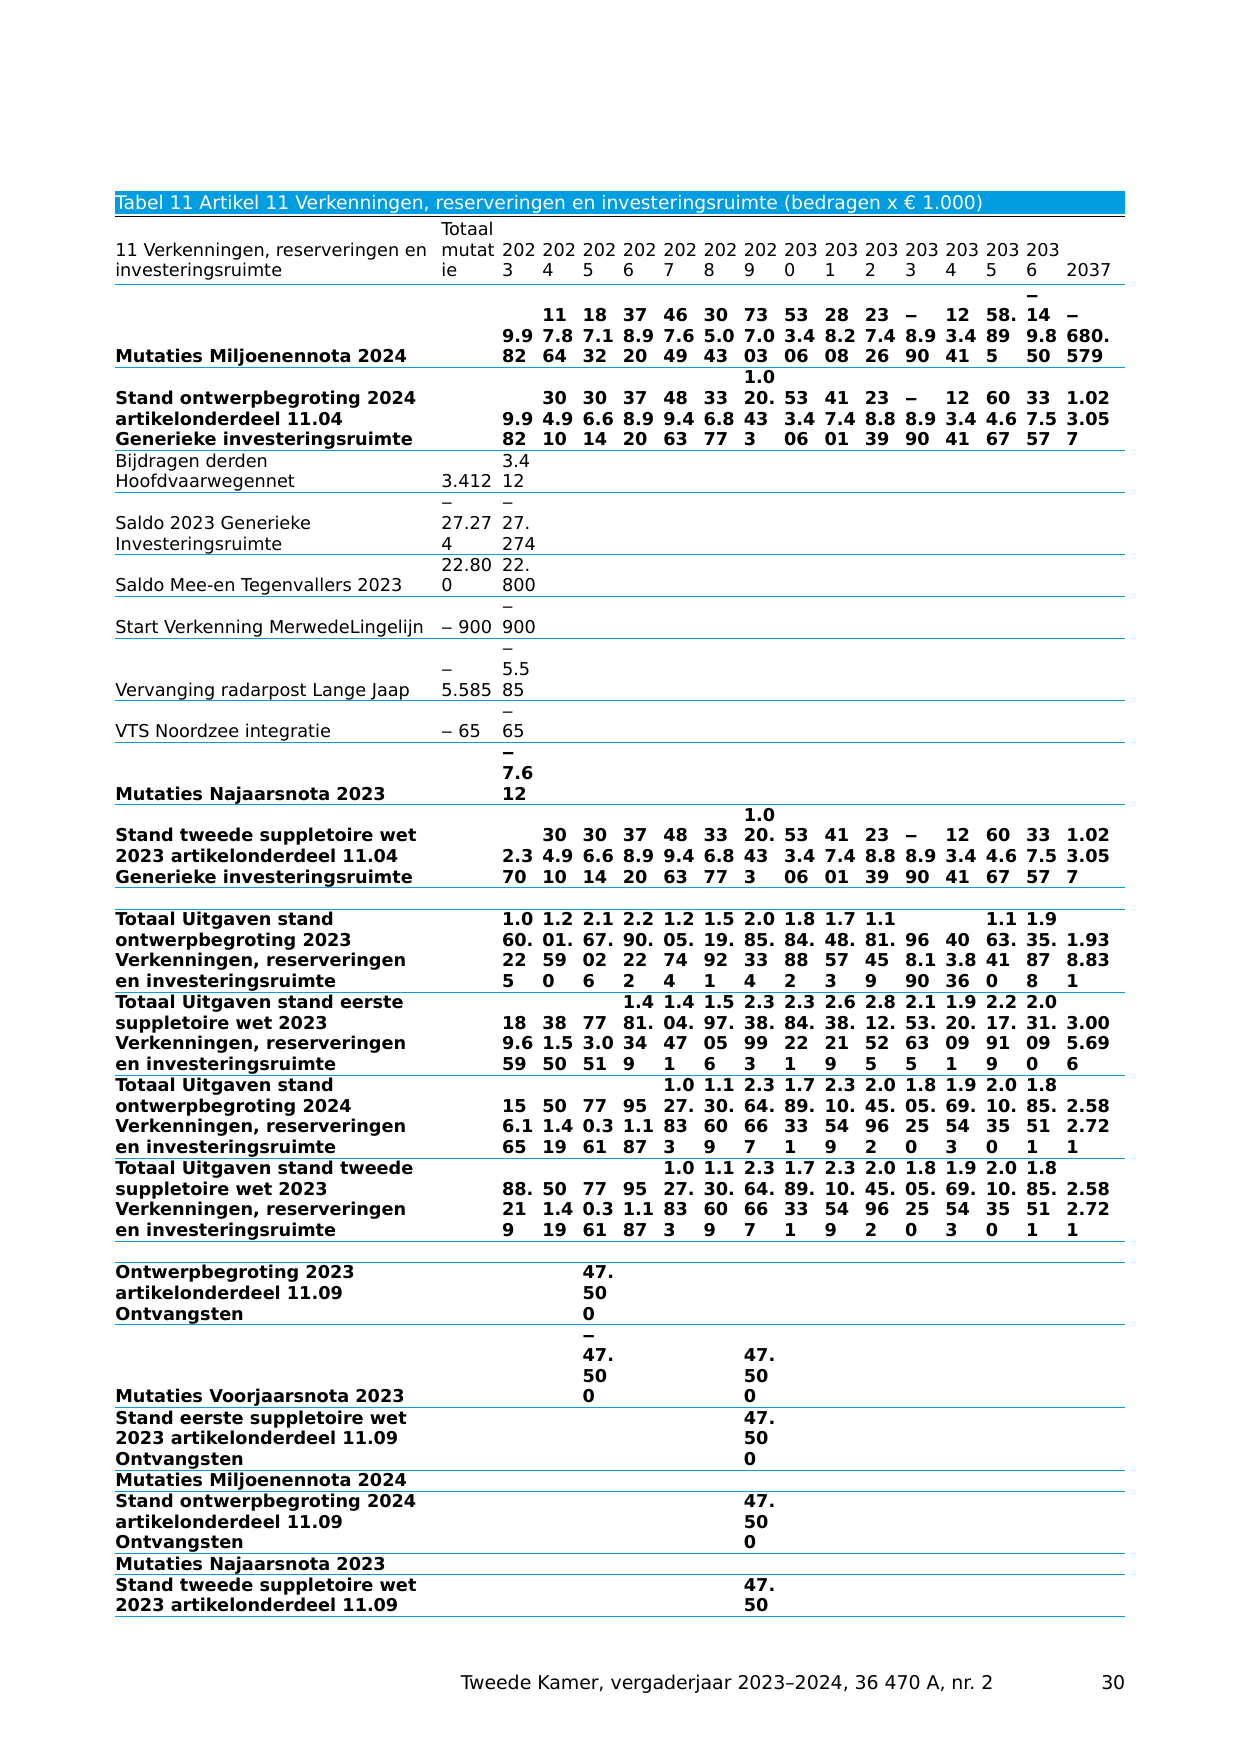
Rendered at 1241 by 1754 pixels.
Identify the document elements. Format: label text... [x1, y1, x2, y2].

table_cell [862, 1471, 902, 1491]
table_cell Mutaties Najaarsnota 2023 [115, 1554, 438, 1574]
table_cell [781, 639, 821, 700]
table_cell [1023, 1492, 1063, 1553]
table_cell [821, 1554, 862, 1574]
table_cell [438, 910, 499, 991]
table_cell [983, 597, 1023, 638]
table_cell [438, 1325, 499, 1407]
table_cell [983, 1408, 1023, 1469]
table_cell 2037 [1063, 217, 1125, 284]
table_cell [821, 701, 862, 742]
table_cell 189.659 [499, 993, 539, 1074]
table_cell [1063, 1554, 1125, 1574]
table_cell 1.201.590 [539, 910, 579, 991]
table_cell [620, 1471, 660, 1491]
table_cell [620, 451, 660, 492]
table_cell Bijdragen derden Hoofdvaarwegennet [115, 451, 438, 492]
table_cell [700, 597, 741, 638]
table_cell 306.614 [580, 368, 620, 450]
table_cell 2031 [821, 217, 862, 284]
table_cell 1.938.831 [1063, 910, 1125, 991]
table_cell 1.020.433 [741, 368, 781, 450]
table_cell [580, 1242, 620, 1262]
table_cell [1063, 1242, 1125, 1262]
table_cell 337.557 [1023, 368, 1063, 450]
table_cell [781, 1471, 821, 1491]
table_cell [1023, 743, 1063, 804]
table_cell [862, 1575, 902, 1616]
table_cell 1.163.410 [983, 910, 1023, 991]
table_cell 2.638.219 [821, 993, 862, 1074]
table_cell Saldo Mee-en Tegenvallers 2023 [115, 555, 438, 596]
table_cell [862, 597, 902, 638]
table_cell 2.310.549 [821, 1076, 862, 1157]
table_cell Mutaties Miljoenennota 2024 [115, 1471, 438, 1491]
table_cell ‒ 149.850 [1023, 285, 1063, 367]
table_cell [741, 493, 781, 554]
table_cell 238.839 [862, 368, 902, 450]
table_cell [781, 1263, 821, 1324]
table_cell [438, 993, 499, 1074]
table_cell [700, 1492, 741, 1553]
table_cell [1063, 639, 1125, 700]
table_cell [902, 1325, 942, 1407]
table_cell 1.885.511 [1023, 1076, 1063, 1157]
table_cell [1023, 701, 1063, 742]
table_cell [1023, 1471, 1063, 1491]
table_cell [660, 1325, 700, 1407]
table_cell [660, 743, 700, 804]
table_cell [580, 1575, 620, 1616]
table_cell [821, 1325, 862, 1407]
table_cell [942, 597, 983, 638]
table_cell 1.885.511 [1023, 1159, 1063, 1241]
table_cell [700, 1242, 741, 1262]
table_cell [942, 701, 983, 742]
table_cell 2027 [660, 217, 700, 284]
table_cell 304.910 [539, 368, 579, 450]
table_cell [438, 888, 499, 908]
table_cell 951.187 [620, 1076, 660, 1157]
table_cell 467.649 [660, 285, 700, 367]
table_cell 2.582.721 [1063, 1076, 1125, 1157]
table_cell 2.812.525 [862, 993, 902, 1074]
table_cell [620, 1263, 660, 1324]
table_cell 9.982 [499, 285, 539, 367]
table_cell [983, 639, 1023, 700]
table_cell [1023, 493, 1063, 554]
table_cell 1.969.543 [942, 1076, 983, 1157]
table_cell [821, 1575, 862, 1616]
table_cell 1.027.833 [660, 1076, 700, 1157]
table_cell [781, 888, 821, 908]
table_cell [862, 639, 902, 700]
table_cell [781, 701, 821, 742]
table_cell 1.481.349 [620, 993, 660, 1074]
table_cell 2.167.026 [580, 910, 620, 991]
table_cell 2.364.667 [741, 1076, 781, 1157]
table_cell [499, 1554, 539, 1574]
table_cell 1.920.091 [942, 993, 983, 1074]
table_cell [781, 1408, 821, 1469]
table_cell [539, 639, 579, 700]
table_cell Stand ontwerpbegroting 2024 artikelonderdeel 11.09 Ontvangsten [115, 1492, 438, 1553]
table_cell [539, 555, 579, 596]
table_cell [1023, 451, 1063, 492]
table_cell [781, 597, 821, 638]
table_cell 2.384.221 [781, 993, 821, 1074]
table_cell [942, 888, 983, 908]
table_cell 58.895 [983, 285, 1023, 367]
table_cell [438, 1575, 499, 1616]
table_cell [620, 555, 660, 596]
table_cell [902, 743, 942, 804]
table_cell [942, 743, 983, 804]
table_cell [942, 1242, 983, 1262]
table_cell [700, 701, 741, 742]
table_cell [539, 888, 579, 908]
table_cell ‒ 5.585 [438, 639, 499, 700]
table_cell [539, 493, 579, 554]
table_cell [438, 805, 499, 887]
table_cell 2034 [942, 217, 983, 284]
table_cell [1023, 1242, 1063, 1262]
table_cell [942, 1471, 983, 1491]
table_cell [862, 451, 902, 492]
table_cell [741, 1263, 781, 1324]
table_cell [700, 555, 741, 596]
table_cell [539, 1325, 579, 1407]
table_cell [539, 451, 579, 492]
table_cell [1063, 743, 1125, 804]
table_cell [821, 597, 862, 638]
table_cell 2029 [741, 217, 781, 284]
table_cell [1063, 1492, 1125, 1553]
table_cell [821, 1408, 862, 1469]
table_cell [1023, 1263, 1063, 1324]
table_cell [700, 743, 741, 804]
table_cell 11 Verkenningen, reserveringen en investeringsruimte [115, 217, 438, 284]
table_cell [620, 493, 660, 554]
table_cell 1.130.609 [700, 1159, 741, 1241]
table_cell 417.401 [821, 368, 862, 450]
table_cell Saldo 2023 Generieke Investeringsruimte [115, 493, 438, 554]
table_cell [539, 1263, 579, 1324]
table_cell [741, 1471, 781, 1491]
table_cell [499, 1492, 539, 1553]
table_cell 1.789.331 [781, 1159, 821, 1241]
table_cell ‒ 7.612 [499, 743, 539, 804]
table_cell [781, 1554, 821, 1574]
table_cell 604.667 [983, 805, 1023, 887]
table_cell [942, 1554, 983, 1574]
table_cell 770.361 [580, 1159, 620, 1241]
table_cell 2.010.350 [983, 1159, 1023, 1241]
table_cell [438, 743, 499, 804]
table_cell [862, 1263, 902, 1324]
table_cell Totaal Uitgaven stand eerste suppletoire wet 2023 Verkenningen, reserveringen en investeringsruimte [115, 993, 438, 1074]
table_cell 773.051 [580, 993, 620, 1074]
table_cell [539, 1408, 579, 1469]
table_cell [620, 701, 660, 742]
table_cell [1063, 597, 1125, 638]
table_cell [700, 1325, 741, 1407]
table_cell [620, 639, 660, 700]
table_cell 1.023.057 [1063, 368, 1125, 450]
table_cell 2033 [902, 217, 942, 284]
table_cell [499, 1575, 539, 1616]
table_cell [700, 639, 741, 700]
table_cell [580, 1492, 620, 1553]
table_cell [942, 1408, 983, 1469]
table_cell 1.023.057 [1063, 805, 1125, 887]
table_cell 2.370 [499, 805, 539, 887]
table_cell [902, 639, 942, 700]
table_cell [620, 888, 660, 908]
table_cell 337.557 [1023, 805, 1063, 887]
table_cell [821, 888, 862, 908]
table_cell 403.836 [942, 910, 983, 991]
table_cell [1063, 1263, 1125, 1324]
table_cell [821, 555, 862, 596]
table_cell 3.412 [438, 451, 499, 492]
table_cell [942, 1492, 983, 1553]
table_cell [902, 555, 942, 596]
table_cell [580, 1471, 620, 1491]
table_cell [580, 493, 620, 554]
table_cell [660, 597, 700, 638]
table_cell [942, 1263, 983, 1324]
table_cell [741, 743, 781, 804]
table_cell [660, 1554, 700, 1574]
table_cell 533.406 [781, 805, 821, 887]
table_cell ‒ 5.585 [499, 639, 539, 700]
table_cell [438, 1408, 499, 1469]
table_cell [902, 1554, 942, 1574]
table_cell [983, 1554, 1023, 1574]
table_cell [660, 1471, 700, 1491]
table_cell 22.800 [438, 555, 499, 596]
table_cell VTS Noordzee integratie [115, 701, 438, 742]
table_cell [539, 1242, 579, 1262]
table_cell 1.060.225 [499, 910, 539, 991]
table_cell [902, 701, 942, 742]
table_cell Mutaties Miljoenennota 2024 [115, 285, 438, 367]
table_cell [1063, 451, 1125, 492]
table_cell [1023, 597, 1063, 638]
table_cell 1.805.250 [902, 1159, 942, 1241]
table_cell [942, 639, 983, 700]
table_cell [902, 597, 942, 638]
table_cell [983, 1492, 1023, 1553]
table_cell 123.441 [942, 368, 983, 450]
table_cell 123.441 [942, 285, 983, 367]
table_cell [700, 1471, 741, 1491]
table_cell ‒ 27.274 [499, 493, 539, 554]
table_cell 1.969.543 [942, 1159, 983, 1241]
table_cell [620, 1492, 660, 1553]
table_cell 1.789.331 [781, 1076, 821, 1157]
table_cell [1063, 1325, 1125, 1407]
table_cell 2.010.350 [983, 1076, 1023, 1157]
table_cell 2036 [1023, 217, 1063, 284]
table_cell 47.500 [741, 1492, 781, 1553]
table_cell [983, 1575, 1023, 1616]
table_cell 489.463 [660, 368, 700, 450]
table_cell 1.404.471 [660, 993, 700, 1074]
table_cell [1063, 1471, 1125, 1491]
table_cell [781, 1492, 821, 1553]
table_cell [902, 1263, 942, 1324]
table_cell [741, 1242, 781, 1262]
table_cell [620, 1325, 660, 1407]
table_cell 47.50 [741, 1575, 781, 1616]
table_cell 417.401 [821, 805, 862, 887]
table_cell 187.132 [580, 285, 620, 367]
table_cell [580, 1554, 620, 1574]
table_cell Ontwerpbegroting 2023 artikelonderdeel 11.09 Ontvangsten [115, 1263, 438, 1324]
table_cell [660, 1242, 700, 1262]
table_cell [539, 701, 579, 742]
table_cell 47.500 [580, 1263, 620, 1324]
table_cell [660, 1492, 700, 1553]
table_cell [620, 597, 660, 638]
table_cell [781, 1242, 821, 1262]
table_cell 2026 [620, 217, 660, 284]
table_cell [700, 493, 741, 554]
table_cell 381.550 [539, 993, 579, 1074]
table_cell [660, 888, 700, 908]
table_cell 336.877 [700, 805, 741, 887]
table_cell 2.364.667 [741, 1159, 781, 1241]
table_cell [902, 888, 942, 908]
table_cell Vervanging radarpost Lange Jaap [115, 639, 438, 700]
table_cell [862, 555, 902, 596]
table_cell 2028 [700, 217, 741, 284]
table_cell [902, 1575, 942, 1616]
table_cell 238.839 [862, 805, 902, 887]
table_cell [660, 1263, 700, 1324]
table_cell 737.003 [741, 285, 781, 367]
table_cell [862, 888, 902, 908]
table_cell 288.208 [821, 285, 862, 367]
table_cell [781, 493, 821, 554]
table_cell [660, 701, 700, 742]
table_cell [862, 1492, 902, 1553]
table_cell 1.748.573 [821, 910, 862, 991]
table_cell [580, 639, 620, 700]
table_cell 2023 [499, 217, 539, 284]
table_cell 22.800 [499, 555, 539, 596]
table_cell [580, 1408, 620, 1469]
table_cell [539, 1575, 579, 1616]
table_cell ‒ 65 [438, 701, 499, 742]
table_cell [821, 1471, 862, 1491]
table_cell [983, 1242, 1023, 1262]
table_cell 951.187 [620, 1159, 660, 1241]
table_cell Totaal Uitgaven stand ontwerpbegroting 2023 Verkenningen, reserveringen en investeringsruimte [115, 910, 438, 991]
table_cell ‒ 47.500 [580, 1325, 620, 1407]
table_cell [821, 1263, 862, 1324]
table_cell [862, 1408, 902, 1469]
table_cell [902, 451, 942, 492]
table_cell 2.045.962 [862, 1076, 902, 1157]
table_cell [983, 701, 1023, 742]
table_cell 1.805.250 [902, 1076, 942, 1157]
table_cell [821, 451, 862, 492]
table_cell Mutaties Voorjaarsnota 2023 [115, 1325, 438, 1407]
table_cell [115, 1242, 438, 1262]
table_cell [438, 1159, 499, 1241]
table_cell [539, 1492, 579, 1553]
table_cell 968.190 [902, 910, 942, 991]
table_cell [781, 555, 821, 596]
table_cell 2.290.222 [620, 910, 660, 991]
table_cell [438, 1242, 499, 1262]
table_cell 3.412 [499, 451, 539, 492]
table_cell 9.982 [499, 368, 539, 450]
table_cell 378.920 [620, 368, 660, 450]
table_cell 1.181.459 [862, 910, 902, 991]
table_cell [942, 1325, 983, 1407]
table_cell [862, 493, 902, 554]
table_cell [781, 451, 821, 492]
table_cell 2025 [580, 217, 620, 284]
table_cell 2.310.549 [821, 1159, 862, 1241]
table_cell [1063, 888, 1125, 908]
table_cell [499, 1408, 539, 1469]
table_cell Stand ontwerpbegroting 2024 artikelonderdeel 11.04 Generieke investeringsruimte [115, 368, 438, 450]
table_cell [620, 1408, 660, 1469]
table_cell [1063, 493, 1125, 554]
table_cell [620, 1242, 660, 1262]
table_cell [438, 1554, 499, 1574]
table_cell [620, 1575, 660, 1616]
table_cell [499, 1242, 539, 1262]
table_cell 2.045.962 [862, 1159, 902, 1241]
table_cell [741, 888, 781, 908]
table_cell [741, 597, 781, 638]
table_cell 2.217.919 [983, 993, 1023, 1074]
table_cell [983, 743, 1023, 804]
table_cell 3.005.696 [1063, 993, 1125, 1074]
table_cell 123.441 [942, 805, 983, 887]
table_cell [700, 451, 741, 492]
table_cell [942, 1575, 983, 1616]
table_cell [942, 451, 983, 492]
table_cell ‒ 900 [499, 597, 539, 638]
table_cell [620, 743, 660, 804]
table_cell [983, 493, 1023, 554]
table_cell [821, 639, 862, 700]
table_cell [1063, 701, 1125, 742]
table_cell Start Verkenning MerwedeLingelijn [115, 597, 438, 638]
table_cell ‒ 65 [499, 701, 539, 742]
table_cell 1.935.878 [1023, 910, 1063, 991]
table_cell [660, 1408, 700, 1469]
table_cell 2030 [781, 217, 821, 284]
table_cell [902, 1492, 942, 1553]
table_cell [580, 743, 620, 804]
table_cell [539, 1554, 579, 1574]
table_cell [821, 1242, 862, 1262]
table_cell 378.920 [620, 805, 660, 887]
table_cell [862, 1242, 902, 1262]
table_cell 237.426 [862, 285, 902, 367]
table_cell Stand eerste suppletoire wet 2023 artikelonderdeel 11.09 Ontvangsten [115, 1408, 438, 1469]
table_cell [1023, 639, 1063, 700]
table_cell [115, 888, 438, 908]
table_cell 604.667 [983, 368, 1023, 450]
table_cell [1063, 1408, 1125, 1469]
table_cell 336.877 [700, 368, 741, 450]
table_cell 2.031.090 [1023, 993, 1063, 1074]
table_cell [741, 639, 781, 700]
table_cell [1023, 1325, 1063, 1407]
table_cell [983, 1325, 1023, 1407]
table_cell [983, 451, 1023, 492]
table_cell [438, 1492, 499, 1553]
table_cell [741, 1554, 781, 1574]
table_cell 2024 [539, 217, 579, 284]
table_cell [862, 1554, 902, 1574]
table_cell [580, 555, 620, 596]
table_cell [781, 743, 821, 804]
table_cell ‒ 8.990 [902, 805, 942, 887]
table_cell [700, 1408, 741, 1469]
table_cell [821, 493, 862, 554]
table_cell [539, 743, 579, 804]
table_cell [1023, 1575, 1063, 1616]
table_cell Totaal Uitgaven stand ontwerpbegroting 2024 Verkenningen, reserveringen en investeringsruimte [115, 1076, 438, 1157]
table_cell [620, 1554, 660, 1574]
table_cell [499, 1263, 539, 1324]
table_cell 156.165 [499, 1076, 539, 1157]
table_cell [539, 1471, 579, 1491]
table_cell [438, 285, 499, 367]
table_cell 533.406 [781, 368, 821, 450]
table_cell [902, 1242, 942, 1262]
table_cell Stand tweede suppletoire wet 2023 artikelonderdeel 11.09 [115, 1575, 438, 1616]
table_cell 501.419 [539, 1076, 579, 1157]
table_cell 2032 [862, 217, 902, 284]
table_cell [700, 1575, 741, 1616]
table_cell [821, 1492, 862, 1553]
table_cell [983, 555, 1023, 596]
table_cell [983, 888, 1023, 908]
table_cell [1063, 1575, 1125, 1616]
table_cell 770.361 [580, 1076, 620, 1157]
table_cell [539, 597, 579, 638]
table_cell [983, 1471, 1023, 1491]
table_cell 2.153.635 [902, 993, 942, 1074]
table_cell [700, 1554, 741, 1574]
table_cell [741, 555, 781, 596]
table_cell [1023, 1408, 1063, 1469]
table_cell [1023, 888, 1063, 908]
table_cell 2.582.721 [1063, 1159, 1125, 1241]
table_cell 533.406 [781, 285, 821, 367]
table_cell 117.864 [539, 285, 579, 367]
table_cell [660, 555, 700, 596]
table_cell 88.219 [499, 1159, 539, 1241]
table_cell [660, 1575, 700, 1616]
table_cell [1063, 555, 1125, 596]
table_cell 47.500 [741, 1325, 781, 1407]
table_cell 1.027.833 [660, 1159, 700, 1241]
table_cell [942, 555, 983, 596]
table_cell [438, 1263, 499, 1324]
table_cell 47.500 [741, 1408, 781, 1469]
table_cell Totaal Uitgaven stand tweede suppletoire wet 2023 Verkenningen, reserveringen en investeringsruimte [115, 1159, 438, 1241]
table_cell 2035 [983, 217, 1023, 284]
table_cell [862, 743, 902, 804]
table_cell [438, 368, 499, 450]
table_cell [862, 701, 902, 742]
table_cell [902, 1471, 942, 1491]
table_cell 305.043 [700, 285, 741, 367]
table_cell [1023, 1554, 1063, 1574]
table_cell 1.205.744 [660, 910, 700, 991]
table_cell 489.463 [660, 805, 700, 887]
table_cell [580, 597, 620, 638]
table_cell 1.519.921 [700, 910, 741, 991]
table_cell 304.910 [539, 805, 579, 887]
table_cell [580, 451, 620, 492]
table_cell [983, 1263, 1023, 1324]
table_cell 501.419 [539, 1159, 579, 1241]
table_cell [660, 639, 700, 700]
table_cell Totaal mutatie [438, 217, 499, 284]
table_cell [942, 493, 983, 554]
table_cell [580, 888, 620, 908]
table_cell 1.884.882 [781, 910, 821, 991]
table_cell ‒ 8.990 [902, 285, 942, 367]
table_cell 378.920 [620, 285, 660, 367]
table_cell [902, 493, 942, 554]
table_cell [438, 1076, 499, 1157]
table_cell [902, 1408, 942, 1469]
table_cell ‒ 8.990 [902, 368, 942, 450]
table_cell [499, 1471, 539, 1491]
table_cell Stand tweede suppletoire wet 2023 artikelonderdeel 11.04 Generieke investeringsruimte [115, 805, 438, 887]
table_cell 2.085.334 [741, 910, 781, 991]
table_cell [438, 1471, 499, 1491]
table_cell [700, 1263, 741, 1324]
table_cell [660, 451, 700, 492]
table_cell 1.597.056 [700, 993, 741, 1074]
table_cell 2.338.993 [741, 993, 781, 1074]
table_cell [862, 1325, 902, 1407]
table_cell [499, 888, 539, 908]
table_cell [700, 888, 741, 908]
table_cell [741, 451, 781, 492]
table_cell Mutaties Najaarsnota 2023 [115, 743, 438, 804]
table_cell ‒ 27.274 [438, 493, 499, 554]
table_cell [1023, 555, 1063, 596]
table_cell ‒ 680.579 [1063, 285, 1125, 367]
table_cell [580, 701, 620, 742]
table_cell [741, 701, 781, 742]
table_cell [499, 1325, 539, 1407]
table_cell [660, 493, 700, 554]
table_cell 1.130.609 [700, 1076, 741, 1157]
table_cell 306.614 [580, 805, 620, 887]
table_cell [781, 1575, 821, 1616]
table_cell [821, 743, 862, 804]
table_cell 1.020.433 [741, 805, 781, 887]
table_cell [781, 1325, 821, 1407]
table_cell ‒ 900 [438, 597, 499, 638]
